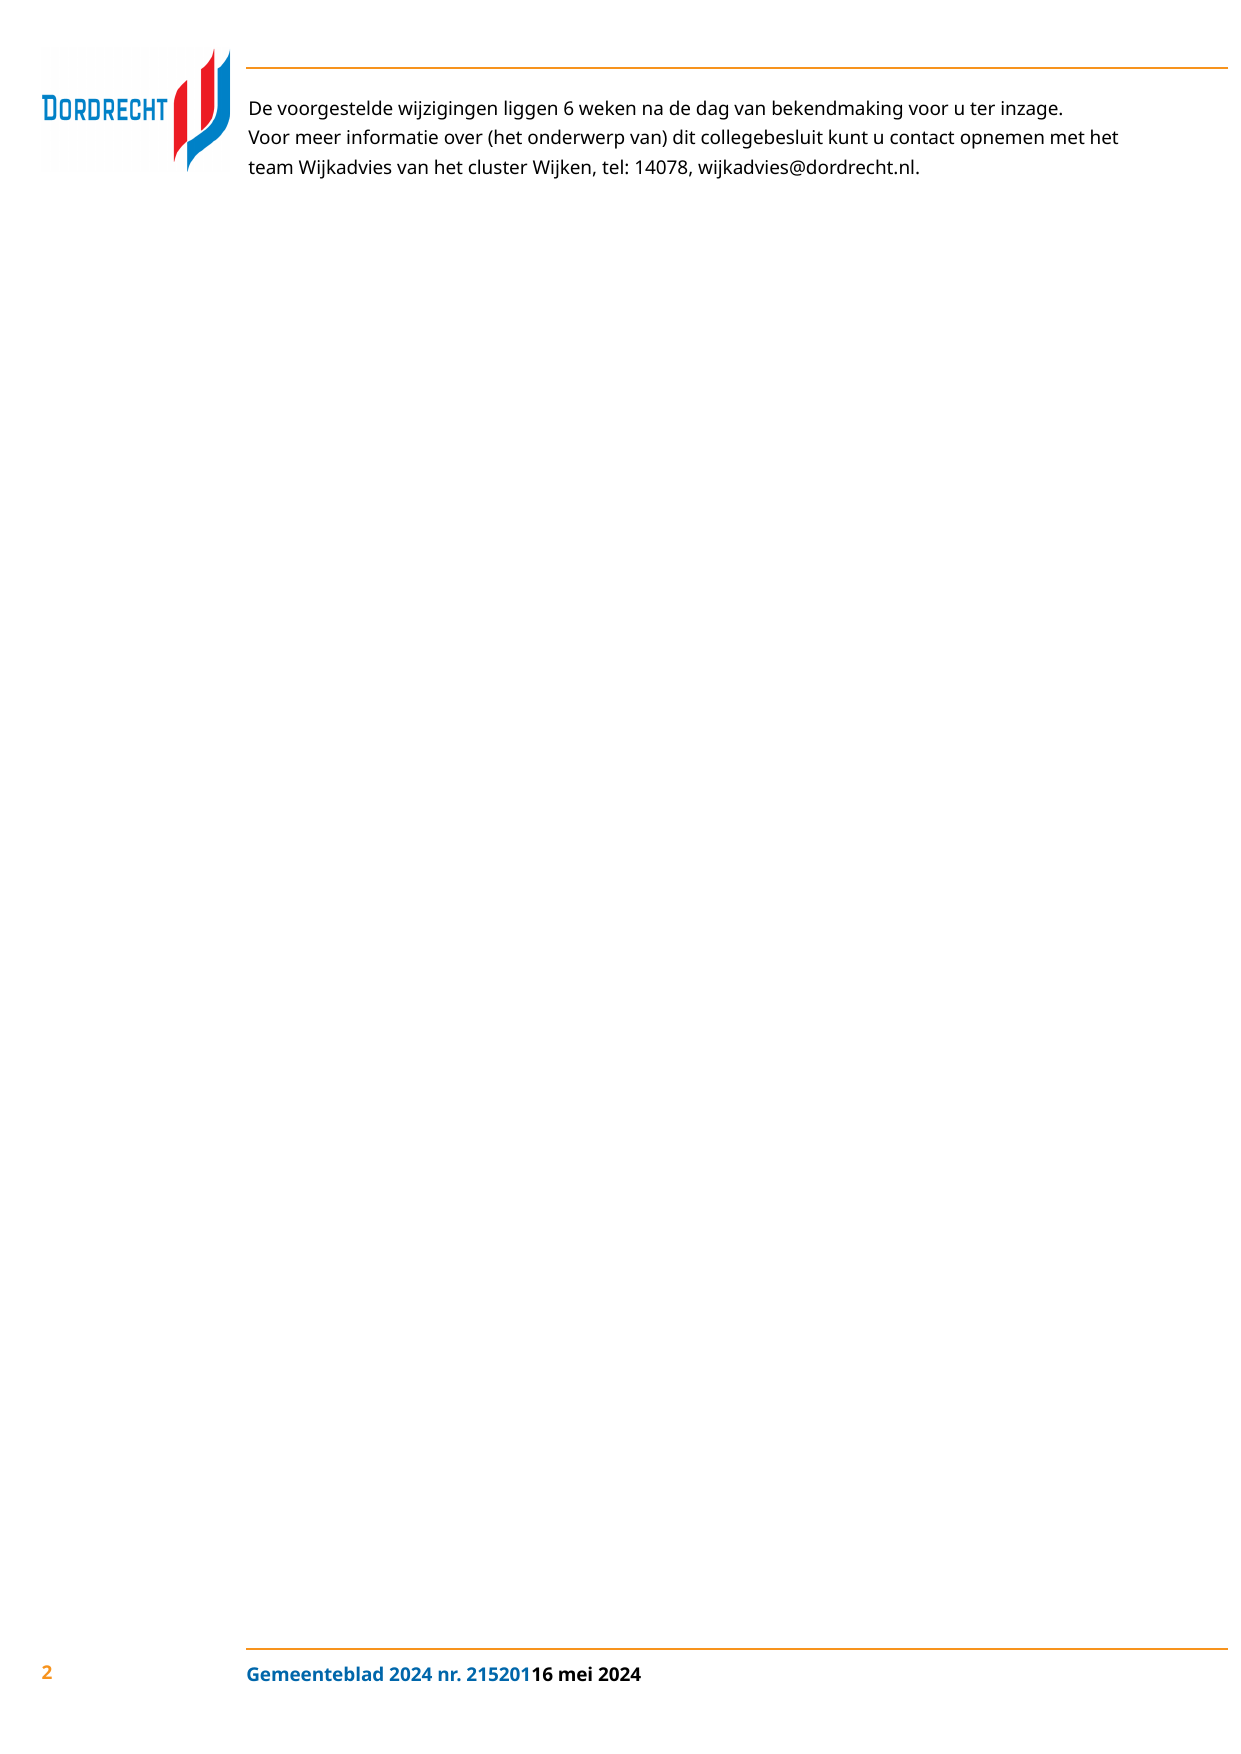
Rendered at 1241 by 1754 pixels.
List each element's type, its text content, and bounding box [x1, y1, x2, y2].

picture [41, 47, 231, 172]
text De voorgestelde wijzigingen liggen 6 weken na de dag van bekendmaking voor u ter inzage. [248, 95, 1152, 121]
text Voor meer informatie over (het onderwerp van) dit collegebesluit kunt u contact opnemen met het team Wijkadvies van het cluster Wijken, tel: 14078, wijkadvies@dordrecht.nl. [248, 124, 1152, 180]
